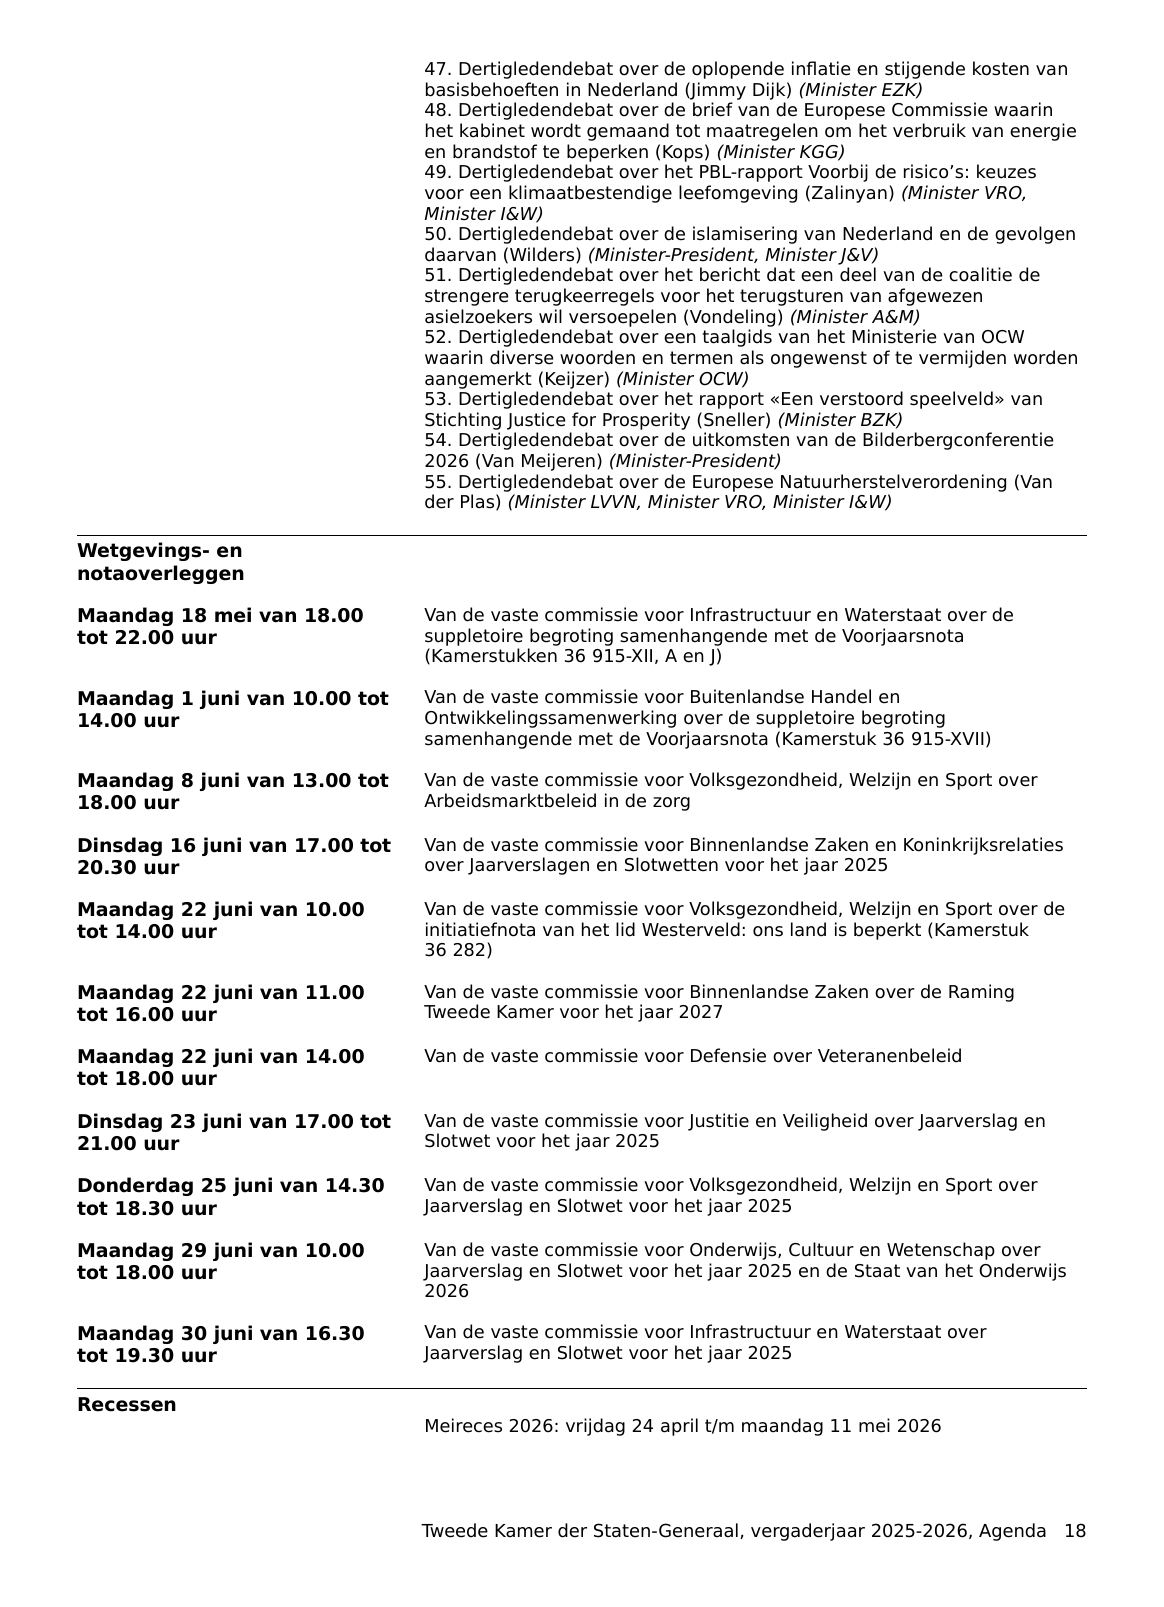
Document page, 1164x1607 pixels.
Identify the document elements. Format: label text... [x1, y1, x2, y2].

table_cell [77, 430, 401, 472]
table_cell 50. Dertigledendebat over de islamisering van Nederland en de gevolgen daarvan (Wilders) (Minister-President, Minister J&V) [418, 224, 1087, 265]
table_cell Maandag 18 mei van 18.00 tot 22.00 uur [77, 605, 401, 667]
table_cell [401, 688, 418, 749]
table_cell [418, 584, 1087, 605]
table_cell Meireces 2026: vrijdag 24 april t/m maandag 11 mei 2026 [418, 1416, 1087, 1437]
table_cell [401, 162, 418, 224]
table_cell [401, 982, 418, 1026]
table_cell [401, 584, 418, 605]
table_cell [77, 749, 401, 770]
table_cell [418, 1026, 1087, 1046]
table_cell [401, 770, 418, 814]
table_cell [77, 1416, 401, 1437]
table_cell Dinsdag 23 juni van 17.00 tot 21.00 uur [77, 1111, 401, 1155]
table_cell [418, 1090, 1087, 1111]
table_cell [401, 224, 418, 265]
table_cell [401, 667, 418, 687]
table_cell Van de vaste commissie voor Binnenlandse Zaken over de Raming Tweede Kamer voor het jaar 2027 [418, 982, 1087, 1026]
table_cell Maandag 22 juni van 11.00 tot 16.00 uur [77, 982, 401, 1026]
table_cell [418, 961, 1087, 982]
table_cell Maandag 1 juni van 10.00 tot 14.00 uur [77, 688, 401, 749]
table_cell Van de vaste commissie voor Binnenlandse Zaken en Koninkrijksrelaties over Jaarverslagen en Slotwetten voor het jaar 2025 [418, 835, 1087, 878]
table_cell [77, 1302, 401, 1322]
table_cell 51. Dertigledendebat over het bericht dat een deel van de coalitie de strengere terugkeerregels voor het terugsturen van afgewezen asielzoekers wil versoepelen (Vondeling) (Minister A&M) [418, 265, 1087, 327]
table_cell [401, 1219, 418, 1240]
table_cell [77, 814, 401, 834]
table_cell Maandag 29 juni van 10.00 tot 18.00 uur [77, 1240, 401, 1302]
table_cell [77, 879, 401, 899]
table_cell [401, 1090, 418, 1111]
table_cell [77, 1219, 401, 1240]
table_cell [418, 1219, 1087, 1240]
table_cell [401, 472, 418, 513]
table_cell [401, 430, 418, 472]
table_cell [77, 1155, 401, 1175]
table_cell [401, 1026, 418, 1046]
table_header [418, 536, 1087, 584]
table_cell Van de vaste commissie voor Onderwijs, Cultuur en Wetenschap over Jaarverslag en Slotwet voor het jaar 2025 en de Staat van het Onderwijs 2026 [418, 1240, 1087, 1302]
table_cell [401, 1240, 418, 1302]
table_header [401, 1389, 418, 1416]
table_cell [418, 1437, 1087, 1457]
table_cell Maandag 8 juni van 13.00 tot 18.00 uur [77, 770, 401, 814]
table_cell [401, 879, 418, 899]
table_cell [77, 265, 401, 327]
table_cell [418, 1155, 1087, 1175]
table_cell Van de vaste commissie voor Volksgezondheid, Welzijn en Sport over de initiatiefnota van het lid Westerveld: ons land is beperkt (Kamerstuk 36 282) [418, 899, 1087, 961]
table_cell 54. Dertigledendebat over de uitkomsten van de Bilderbergconferentie 2026 (Van Meijeren) (Minister-President) [418, 430, 1087, 472]
table_cell [401, 1323, 418, 1366]
table_cell 47. Dertigledendebat over de oplopende inflatie en stijgende kosten van basisbehoeften in Nederland (Jimmy Dijk) (Minister EZK) [418, 59, 1087, 100]
table_cell [77, 1090, 401, 1111]
table_cell [401, 1302, 418, 1322]
table_cell [418, 879, 1087, 899]
table_cell [77, 162, 401, 224]
table_cell Van de vaste commissie voor Volksgezondheid, Welzijn en Sport over Arbeidsmarktbeleid in de zorg [418, 770, 1087, 814]
table_cell Maandag 22 juni van 10.00 tot 14.00 uur [77, 899, 401, 961]
table_cell [77, 224, 401, 265]
table_cell Donderdag 25 juni van 14.30 tot 18.30 uur [77, 1175, 401, 1219]
table_cell [401, 265, 418, 327]
table_header [401, 536, 418, 584]
table_cell [401, 1175, 418, 1219]
table_cell Maandag 30 juni van 16.30 tot 19.30 uur [77, 1323, 401, 1366]
table_cell [77, 584, 401, 605]
table_header [418, 1389, 1087, 1416]
table_cell [401, 749, 418, 770]
table_cell Van de vaste commissie voor Volksgezondheid, Welzijn en Sport over Jaarverslag en Slotwet voor het jaar 2025 [418, 1175, 1087, 1219]
table_cell [77, 1026, 401, 1046]
table_cell [401, 814, 418, 834]
table_cell [401, 605, 418, 667]
table_cell 48. Dertigledendebat over de brief van de Europese Commissie waarin het kabinet wordt gemaand tot maatregelen om het verbruik van energie en brandstof te beperken (Kops) (Minister KGG) [418, 100, 1087, 162]
table_cell [77, 1437, 401, 1457]
table_cell [401, 835, 418, 878]
table_cell [401, 327, 418, 389]
table_cell Maandag 22 juni van 14.00 tot 18.00 uur [77, 1046, 401, 1090]
table_cell [401, 1111, 418, 1155]
table_cell 52. Dertigledendebat over een taalgids van het Ministerie van OCW waarin diverse woorden en termen als ongewenst of te vermijden worden aangemerkt (Keijzer) (Minister OCW) [418, 327, 1087, 389]
table_cell Van de vaste commissie voor Defensie over Veteranenbeleid [418, 1046, 1087, 1090]
table_cell Van de vaste commissie voor Justitie en Veiligheid over Jaarverslag en Slotwet voor het jaar 2025 [418, 1111, 1087, 1155]
table_cell [401, 1155, 418, 1175]
table_cell [77, 59, 401, 100]
table_cell 49. Dertigledendebat over het PBL-rapport Voorbij de risico’s: keuzes voor een klimaatbestendige leefomgeving (Zalinyan) (Minister VRO, Minister I&W) [418, 162, 1087, 224]
table_cell [418, 1302, 1087, 1322]
table_cell Van de vaste commissie voor Infrastructuur en Waterstaat over Jaarverslag en Slotwet voor het jaar 2025 [418, 1323, 1087, 1366]
table_cell [77, 472, 401, 513]
table_cell [401, 961, 418, 982]
table_cell [401, 899, 418, 961]
table_cell [418, 814, 1087, 834]
table_cell Dinsdag 16 juni van 17.00 tot 20.30 uur [77, 835, 401, 878]
table_cell 53. Dertigledendebat over het rapport «Een verstoord speelveld» van Stichting Justice for Prosperity (Sneller) (Minister BZK) [418, 389, 1087, 430]
table_header Recessen [77, 1389, 401, 1416]
table_cell [77, 327, 401, 389]
table_cell [401, 1437, 418, 1457]
table_cell [418, 749, 1087, 770]
table_cell [401, 1046, 418, 1090]
table_cell [401, 100, 418, 162]
table_cell [401, 389, 418, 430]
table_cell 55. Dertigledendebat over de Europese Natuurherstelverordening (Van der Plas) (Minister LVVN, Minister VRO, Minister I&W) [418, 472, 1087, 513]
table_cell [401, 1416, 418, 1437]
table_cell [401, 59, 418, 100]
table_header Wetgevings- en notaoverleggen [77, 536, 401, 584]
table_cell [77, 389, 401, 430]
table_cell [77, 667, 401, 687]
table_cell [77, 100, 401, 162]
table_cell [418, 667, 1087, 687]
table_cell Van de vaste commissie voor Buitenlandse Handel en Ontwikkelingssamenwerking over de suppletoire begroting samenhangende met de Voorjaarsnota (Kamerstuk 36 915-XVII) [418, 688, 1087, 749]
table_cell Van de vaste commissie voor Infrastructuur en Waterstaat over de suppletoire begroting samenhangende met de Voorjaarsnota (Kamerstukken 36 915-XII, A en J) [418, 605, 1087, 667]
table_cell [77, 961, 401, 982]
